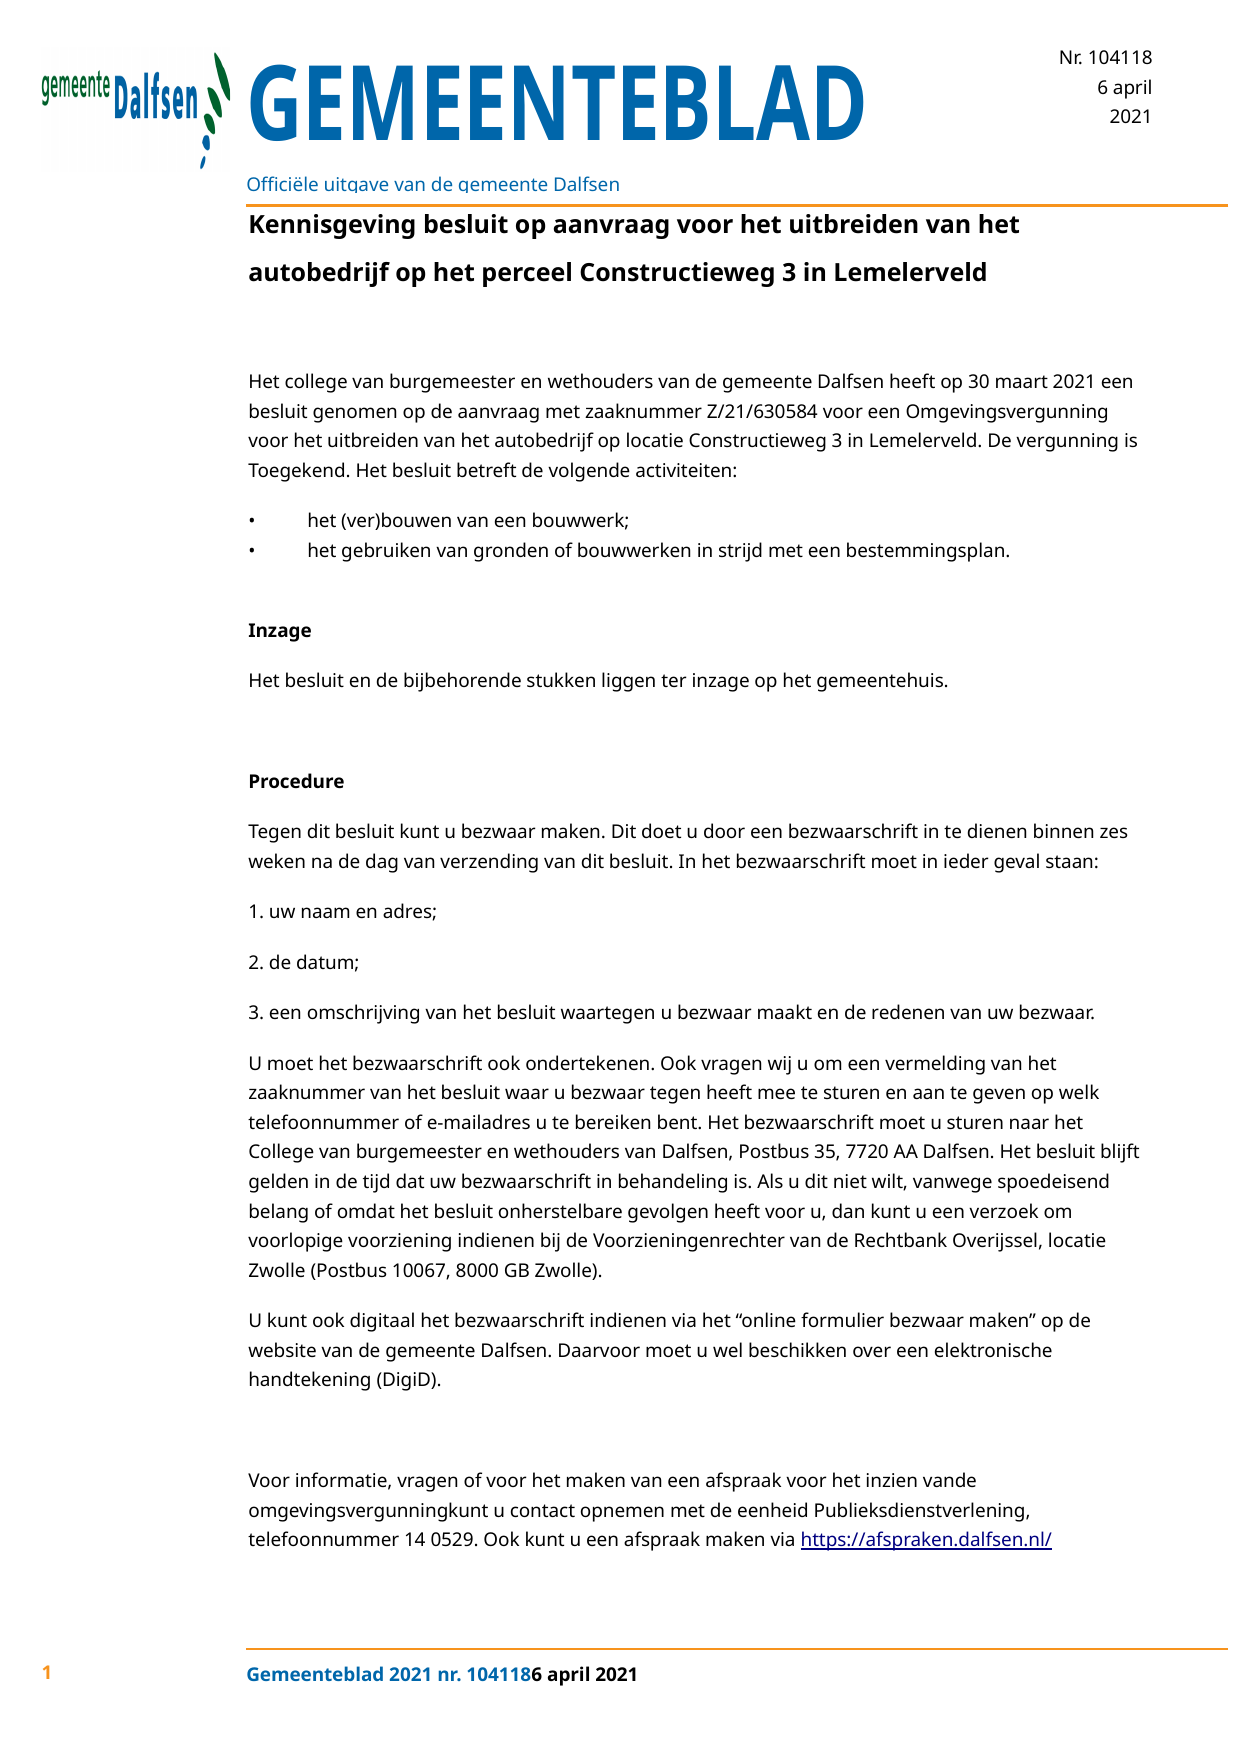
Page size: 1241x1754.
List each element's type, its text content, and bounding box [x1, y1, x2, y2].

text Tegen dit besluit kunt u bezwaar maken. Dit doet u door een bezwaarschrift in te dienen binnen zes weken na de dag van verzending van dit besluit. In het bezwaarschrift moet in ieder geval staan: [248, 819, 1152, 874]
text Kennisgeving besluit op aanvraag voor het uitbreiden van het autobedrijf op het perceel Constructieweg 3 in Lemelerveld [248, 207, 1152, 288]
text 2. de datum; [248, 949, 1152, 975]
picture [41, 47, 231, 172]
list het gebruiken van gronden of bouwwerken in strijd met een bestemmingsplan. [248, 537, 1152, 563]
text U kunt ook digitaal het bezwaarschrift indienen via het “online formulier bezwaar maken” op de website van de gemeente Dalfsen. Daarvoor moet u wel beschikken over een elektronische handtekening (DigiD). [248, 1307, 1152, 1392]
text Procedure [248, 768, 1152, 794]
text 1. uw naam en adres; [248, 899, 1152, 924]
text Het college van burgemeester en wethouders van de gemeente Dalfsen heeft op 30 maart 2021 een besluit genomen op de aanvraag met zaaknummer Z/21/630584 voor een Omgevingsvergunning voor het uitbreiden van het autobedrijf op locatie Constructieweg 3 in Lemelerveld. De vergunning is Toegekend. Het besluit betreft de volgende activiteiten: [248, 368, 1152, 483]
text U moet het bezwaarschrift ook ondertekenen. Ook vragen wij u om een vermelding van het zaaknummer van het besluit waar u bezwaar tegen heeft mee te sturen en aan te geven op welk telefoonnummer of e-mailadres u te bereiken bent. Het bezwaarschrift moet u sturen naar het College van burgemeester en wethouders van Dalfsen, Postbus 35, 7720 AA Dalfsen. Het besluit blijft gelden in de tijd dat uw bezwaarschrift in behandeling is. Als u dit niet wilt, vanwege spoedeisend belang of omdat het besluit onherstelbare gevolgen heeft voor u, dan kunt u een verzoek om voorlopige voorziening indienen bij de Voorzieningenrechter van de Rechtbank Overijssel, locatie Zwolle (Postbus 10067, 8000 GB Zwolle). [248, 1050, 1152, 1283]
text 3. een omschrijving van het besluit waartegen u bezwaar maakt en de redenen van uw bezwaar. [248, 999, 1152, 1025]
text Voor informatie, vragen of voor het maken van een afspraak voor het inzien vande omgevingsvergunningkunt u contact opnemen met de eenheid Publieksdienstverlening, telefoonnummer 14 0529. Ook kunt u een afspraak maken via https://afspraken.dalfsen.nl/ [248, 1467, 1152, 1552]
text Inzage [248, 617, 1152, 643]
list het (ver)bouwen van een bouwwerk; [248, 507, 1152, 533]
text Het besluit en de bijbehorende stukken liggen ter inzage op het gemeentehuis. [248, 667, 1152, 693]
